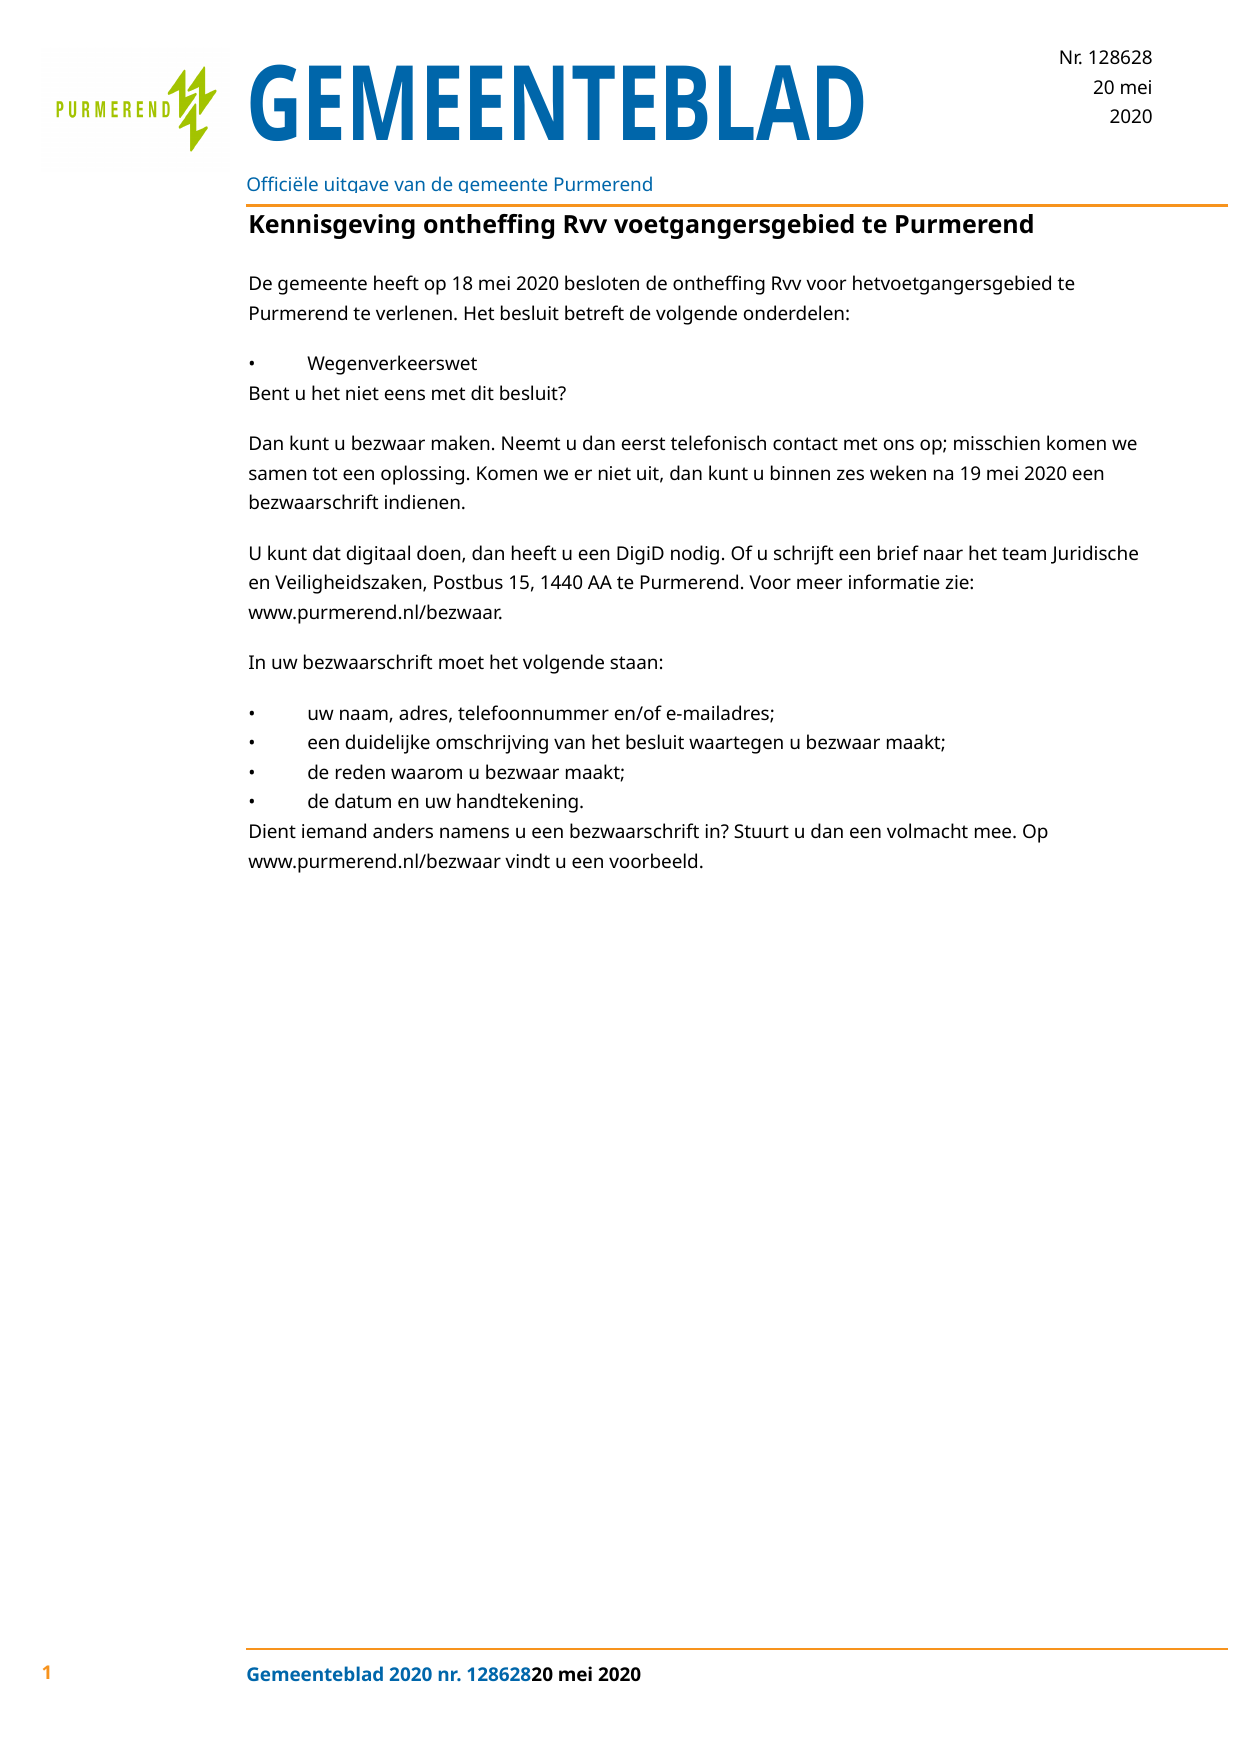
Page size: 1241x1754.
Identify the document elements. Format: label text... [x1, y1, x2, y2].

picture [41, 47, 231, 172]
list de reden waarom u bezwaar maakt; [248, 759, 1152, 785]
text In uw bezwaarschrift moet het volgende staan: [248, 649, 1152, 675]
list de datum en uw handtekening. [248, 789, 1152, 814]
text De gemeente heeft op 18 mei 2020 besloten de ontheffing Rvv voor hetvoetgangersgebied te Purmerend te verlenen. Het besluit betreft de volgende onderdelen: [248, 270, 1152, 326]
list uw naam, adres, telefoonnummer en/of e-mailadres; [248, 700, 1152, 726]
text U kunt dat digitaal doen, dan heeft u een DigiD nodig. Of u schrijft een brief naar het team Juridische en Veiligheidszaken, Postbus 15, 1440 AA te Purmerend. Voor meer informatie zie: www.purmerend.nl/bezwaar. [248, 540, 1152, 625]
list Wegenverkeerswet [248, 350, 1152, 376]
text Bent u het niet eens met dit besluit? [248, 380, 1152, 406]
text Kennisgeving ontheffing Rvv voetgangersgebied te Purmerend [248, 207, 1152, 241]
text Dient iemand anders namens u een bezwaarschrift in? Stuurt u dan een volmacht mee. Op www.purmerend.nl/bezwaar vindt u een voorbeeld. [248, 818, 1152, 873]
list een duidelijke omschrijving van het besluit waartegen u bezwaar maakt; [248, 729, 1152, 755]
text Dan kunt u bezwaar maken. Neemt u dan eerst telefonisch contact met ons op; misschien komen we samen tot een oplossing. Komen we er niet uit, dan kunt u binnen zes weken na 19 mei 2020 een bezwaarschrift indienen. [248, 430, 1152, 515]
